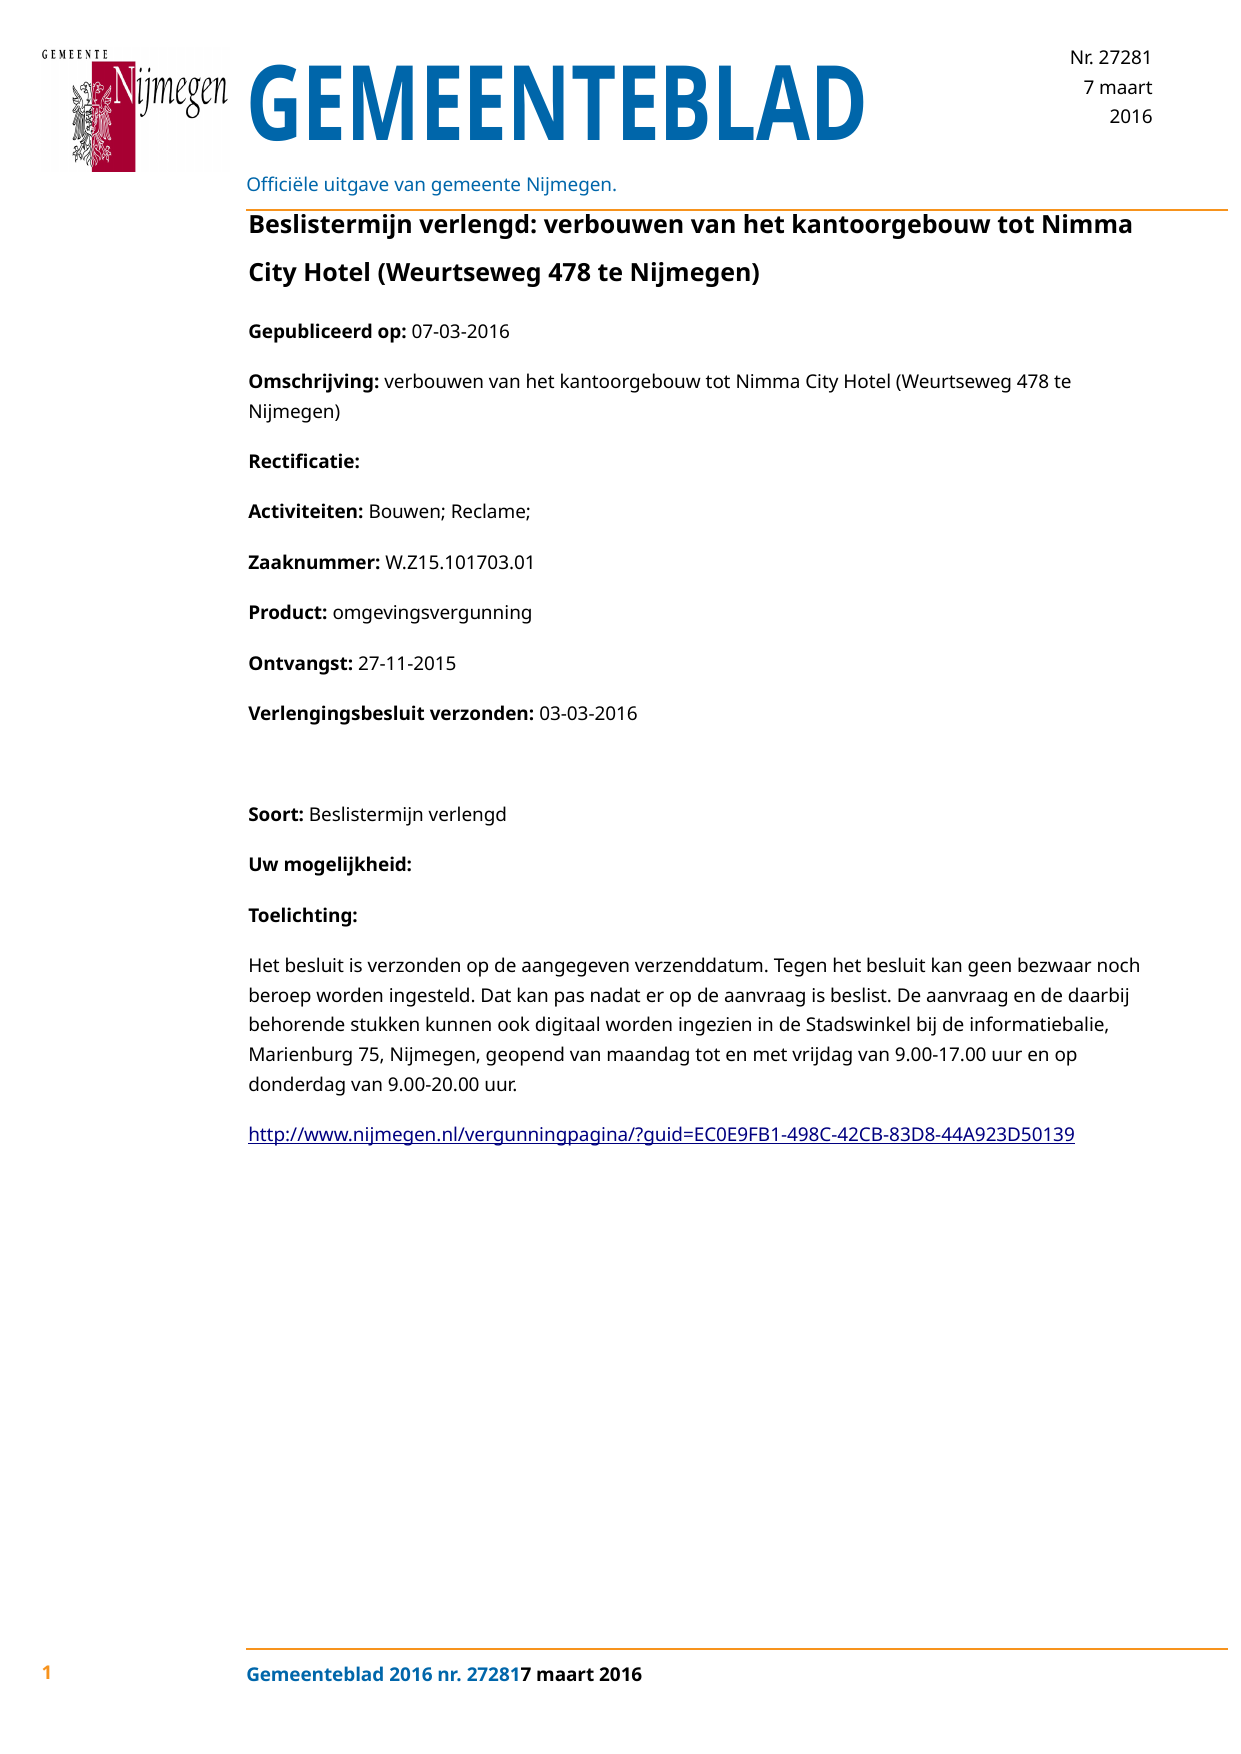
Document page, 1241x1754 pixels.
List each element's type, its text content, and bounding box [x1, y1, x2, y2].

picture [41, 47, 231, 172]
text Zaaknummer: W.Z15.101703.01 [248, 549, 1152, 575]
text Uw mogelijkheid: [248, 852, 1152, 877]
text Beslistermijn verlengd: verbouwen van het kantoorgebouw tot Nimma City Hotel (Weurtseweg 478 te Nijmegen) [248, 211, 1152, 288]
text Product: omgevingsvergunning [248, 599, 1152, 625]
text Gepubliceerd op: 07-03-2016 [248, 318, 1152, 344]
text Toelichting: [248, 902, 1152, 928]
text Rectificatie: [248, 448, 1152, 474]
text Activiteiten: Bouwen; Reclame; [248, 499, 1152, 524]
text Het besluit is verzonden op de aangegeven verzenddatum. Tegen het besluit kan geen bezwaar noch beroep worden ingesteld. Dat kan pas nadat er op de aanvraag is beslist. De aanvraag en de daarbij behorende stukken kunnen ook digitaal worden ingezien in de Stadswinkel bij de informatiebalie, Marienburg 75, Nijmegen, geopend van maandag tot en met vrijdag van 9.00-17.00 uur en op donderdag van 9.00-20.00 uur. [248, 952, 1152, 1097]
text Omschrijving: verbouwen van het kantoorgebouw tot Nimma City Hotel (Weurtseweg 478 te Nijmegen) [248, 368, 1152, 424]
text Verlengingsbesluit verzonden: 03-03-2016 [248, 700, 1152, 726]
text Ontvangst: 27-11-2015 [248, 650, 1152, 676]
text Soort: Beslistermijn verlengd [248, 801, 1152, 827]
text http://www.nijmegen.nl/vergunningpagina/?guid=EC0E9FB1-498C-42CB-83D8-44A923D50139 [248, 1121, 1152, 1147]
